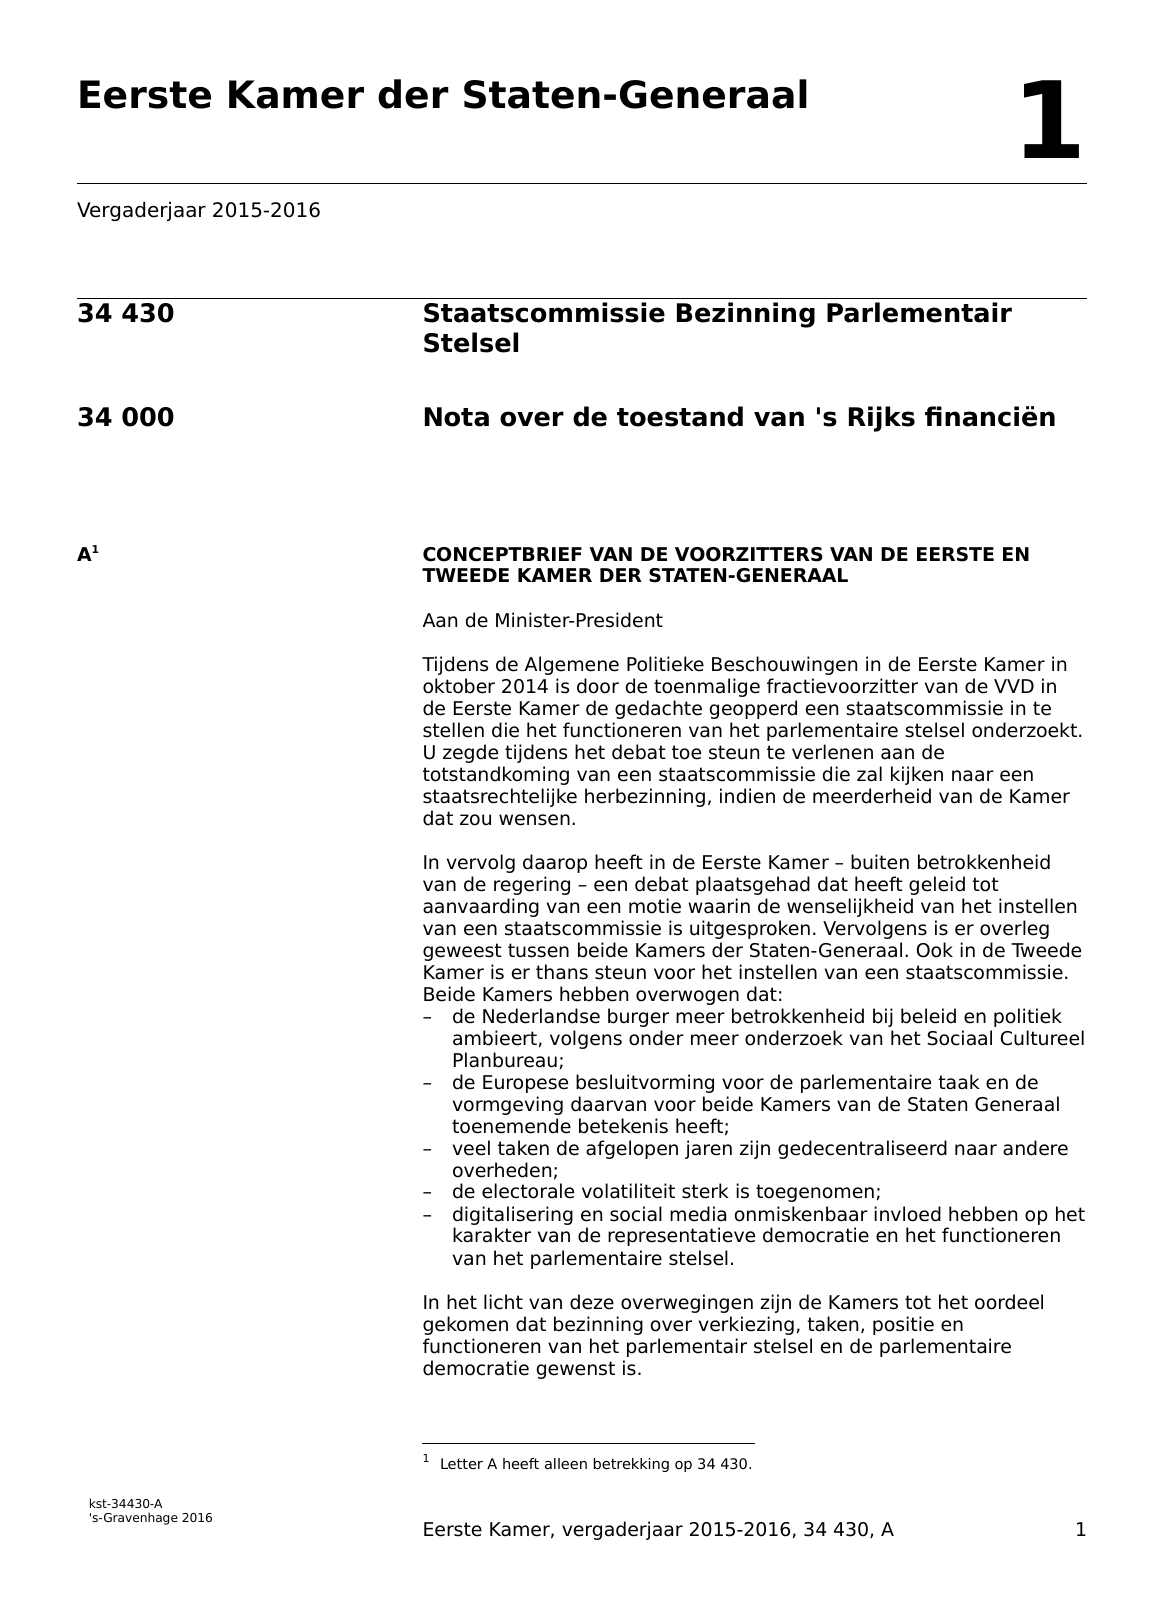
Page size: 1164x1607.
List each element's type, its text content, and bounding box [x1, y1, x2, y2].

text – digitalisering en social media onmiskenbaar invloed hebben op het karakter van de representatieve democratie en het functioneren van het parlementaire stelsel. [422, 1203, 1087, 1269]
text Tijdens de Algemene Politieke Beschouwingen in de Eerste Kamer in oktober 2014 is door de toenmalige fractievoorzitter van de VVD in de Eerste Kamer de gedachte geopperd een staatscommissie in te stellen die het functioneren van het parlementaire stelsel onderzoekt. U zegde tijdens het debat toe steun te verlenen aan de totstandkoming van een staatscommissie die zal kijken naar een staatsrechtelijke herbezinning, indien de meerderheid van de Kamer dat zou wensen. [422, 654, 1087, 829]
text kst-34430-A [88, 1497, 323, 1511]
subtitle 34 000 Nota over de toestand van 's Rijks financiën [77, 403, 1087, 432]
text – de Europese besluitvorming voor de parlementaire taak en de vormgeving daarvan voor beide Kamers van de Staten Generaal toenemende betekenis heeft; [422, 1072, 1087, 1137]
text In vervolg daarop heeft in de Eerste Kamer – buiten betrokkenheid van de regering – een debat plaatsgehad dat heeft geleid tot aanvaarding van een motie waarin de wenselijkheid van het instellen van een staatscommissie is uitgesproken. Vervolgens is er overleg geweest tussen beide Kamers der Staten-Generaal. Ook in de Tweede Kamer is er thans steun voor het instellen van een staatscommissie. Beide Kamers hebben overwogen dat: [422, 852, 1087, 1006]
table_header Eerste Kamer der Staten-Generaal [77, 59, 886, 183]
table_header 1 [886, 59, 1087, 183]
subtitle 34 430 Staatscommissie Bezinning Parlementair Stelsel [77, 299, 1087, 358]
subtitle A CONCEPTBRIEF VAN DE VOORZITTERS VAN DE EERSTE EN TWEEDE KAMER DER STATEN-GENERAAL [77, 543, 1087, 587]
table_cell Vergaderjaar 2015-2016 [77, 184, 1087, 298]
text – de Nederlandse burger meer betrokkenheid bij beleid en politiek ambieert, volgens onder meer onderzoek van het Sociaal Cultureel Planbureau; [422, 1006, 1087, 1072]
text Aan de Minister-President [422, 609, 1087, 632]
text – de electorale volatiliteit sterk is toegenomen; [422, 1181, 1087, 1203]
text In het licht van deze overwegingen zijn de Kamers tot het oordeel gekomen dat bezinning over verkiezing, taken, positie en functioneren van het parlementair stelsel en de parlementaire democratie gewenst is. [422, 1292, 1087, 1379]
text 's-Gravenhage 2016 [88, 1511, 323, 1525]
text Letter A heeft alleen betrekking op 34 430. [422, 1452, 1087, 1474]
text – veel taken de afgelopen jaren zijn gedecentraliseerd naar andere overheden; [422, 1137, 1087, 1181]
